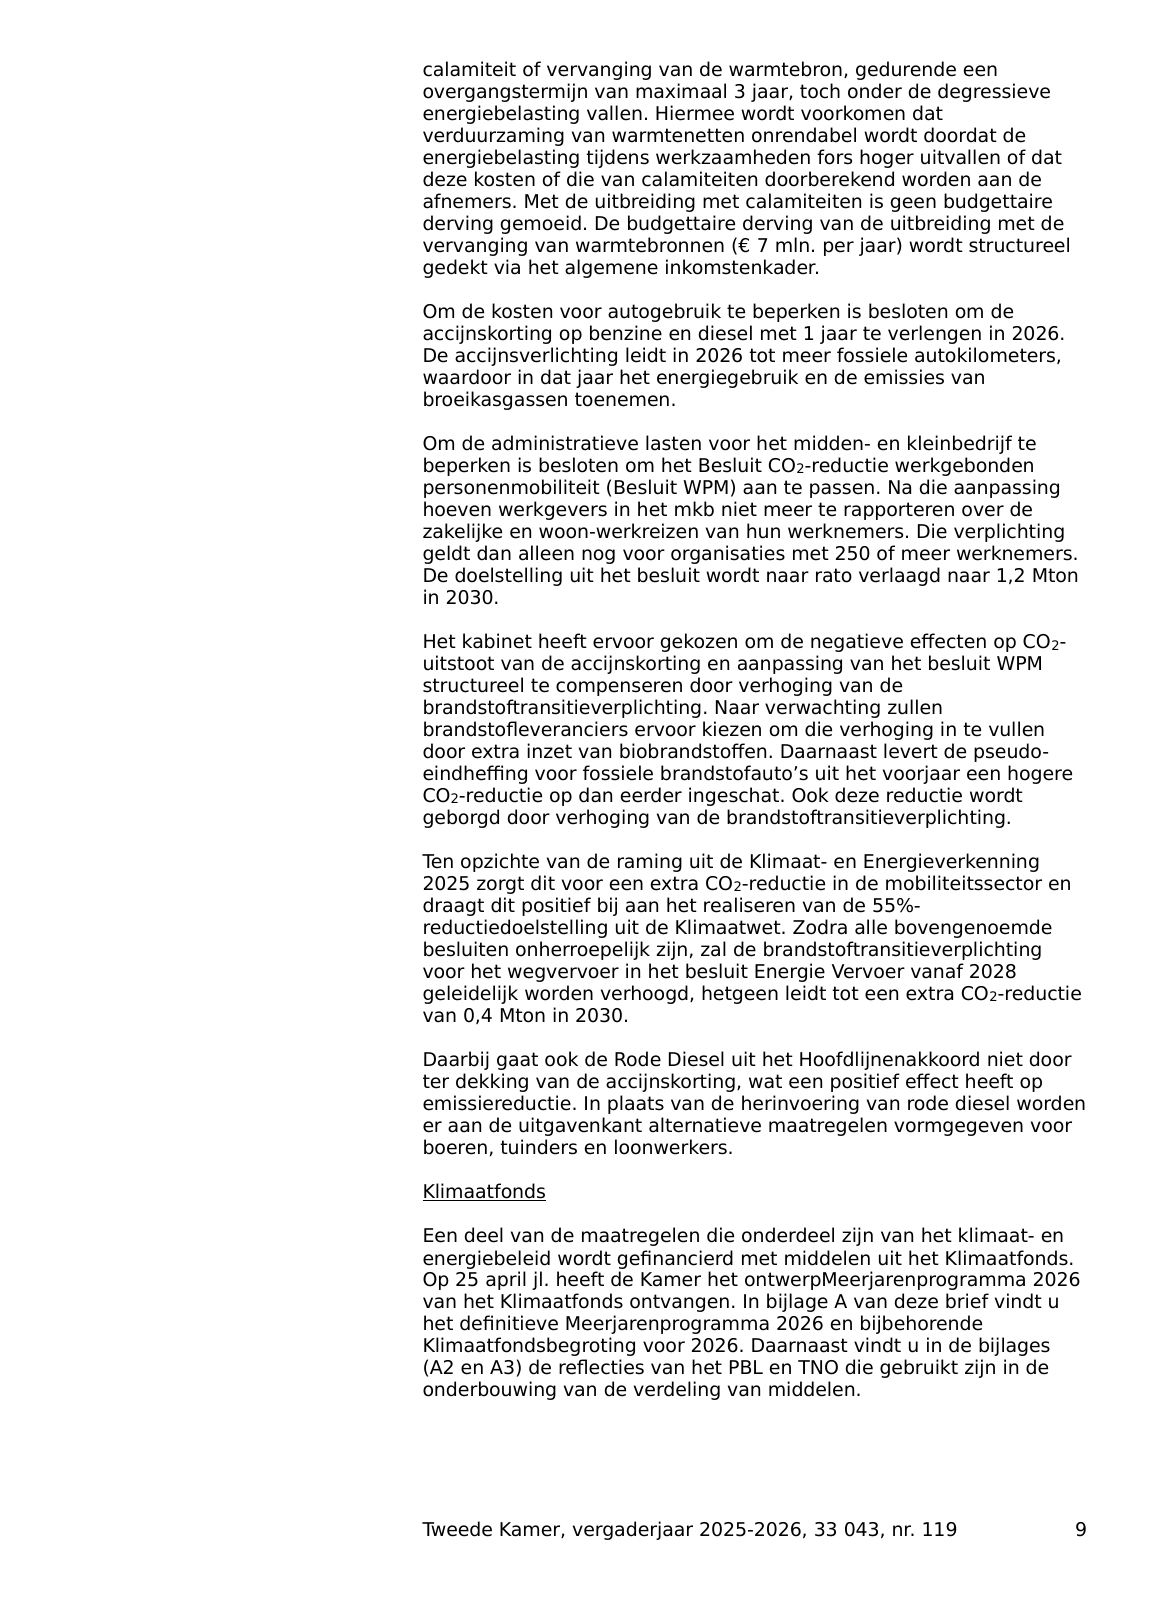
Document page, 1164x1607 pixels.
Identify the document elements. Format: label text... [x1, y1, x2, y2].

text Om de kosten voor autogebruik te beperken is besloten om de accijnskorting op benzine en diesel met 1 jaar te verlengen in 2026. De accijnsverlichting leidt in 2026 tot meer fossiele autokilometers, waardoor in dat jaar het energiegebruik en de emissies van broeikasgassen toenemen. [422, 301, 1087, 411]
subtitle Klimaatfonds [422, 1181, 1087, 1203]
text calamiteit of vervanging van de warmtebron, gedurende een overgangstermijn van maximaal 3 jaar, toch onder de degressieve energiebelasting vallen. Hiermee wordt voorkomen dat verduurzaming van warmtenetten onrendabel wordt doordat de energiebelasting tijdens werkzaamheden fors hoger uitvallen of dat deze kosten of die van calamiteiten doorberekend worden aan de afnemers. Met de uitbreiding met calamiteiten is geen budgettaire derving gemoeid. De budgettaire derving van de uitbreiding met de vervanging van warmtebronnen (€ 7 mln. per jaar) wordt structureel gedekt via het algemene inkomstenkader. [422, 59, 1087, 279]
text Een deel van de maatregelen die onderdeel zijn van het klimaat- en energiebeleid wordt gefinancierd met middelen uit het Klimaatfonds. Op 25 april jl. heeft de Kamer het ontwerpMeerjarenprogramma 2026 van het Klimaatfonds ontvangen. In bijlage A van deze brief vindt u het definitieve Meerjarenprogramma 2026 en bijbehorende Klimaatfondsbegroting voor 2026. Daarnaast vindt u in de bijlages (A2 en A3) de reflecties van het PBL en TNO die gebruikt zijn in de onderbouwing van de verdeling van middelen. [422, 1225, 1087, 1401]
text Om de administratieve lasten voor het midden- en kleinbedrijf te beperken is besloten om het Besluit CO2-reductie werkgebonden personenmobiliteit (Besluit WPM) aan te passen. Na die aanpassing hoeven werkgevers in het mkb niet meer te rapporteren over de zakelijke en woon-werkreizen van hun werknemers. Die verplichting geldt dan alleen nog voor organisaties met 250 of meer werknemers. De doelstelling uit het besluit wordt naar rato verlaagd naar 1,2 Mton in 2030. [422, 433, 1087, 609]
text Het kabinet heeft ervoor gekozen om de negatieve effecten op CO2-uitstoot van de accijnskorting en aanpassing van het besluit WPM structureel te compenseren door verhoging van de brandstoftransitieverplichting. Naar verwachting zullen brandstofleveranciers ervoor kiezen om die verhoging in te vullen door extra inzet van biobrandstoffen. Daarnaast levert de pseudo-eindheffing voor fossiele brandstofauto’s uit het voorjaar een hogere CO2-reductie op dan eerder ingeschat. Ook deze reductie wordt geborgd door verhoging van de brandstoftransitieverplichting. [422, 631, 1087, 829]
text Daarbij gaat ook de Rode Diesel uit het Hoofdlijnenakkoord niet door ter dekking van de accijnskorting, wat een positief effect heeft op emissiereductie. In plaats van de herinvoering van rode diesel worden er aan de uitgavenkant alternatieve maatregelen vormgegeven voor boeren, tuinders en loonwerkers. [422, 1049, 1087, 1159]
text Ten opzichte van de raming uit de Klimaat- en Energieverkenning 2025 zorgt dit voor een extra CO2-reductie in de mobiliteitssector en draagt dit positief bij aan het realiseren van de 55%-reductiedoelstelling uit de Klimaatwet. Zodra alle bovengenoemde besluiten onherroepelijk zijn, zal de brandstoftransitieverplichting voor het wegvervoer in het besluit Energie Vervoer vanaf 2028 geleidelijk worden verhoogd, hetgeen leidt tot een extra CO2-reductie van 0,4 Mton in 2030. [422, 851, 1087, 1027]
